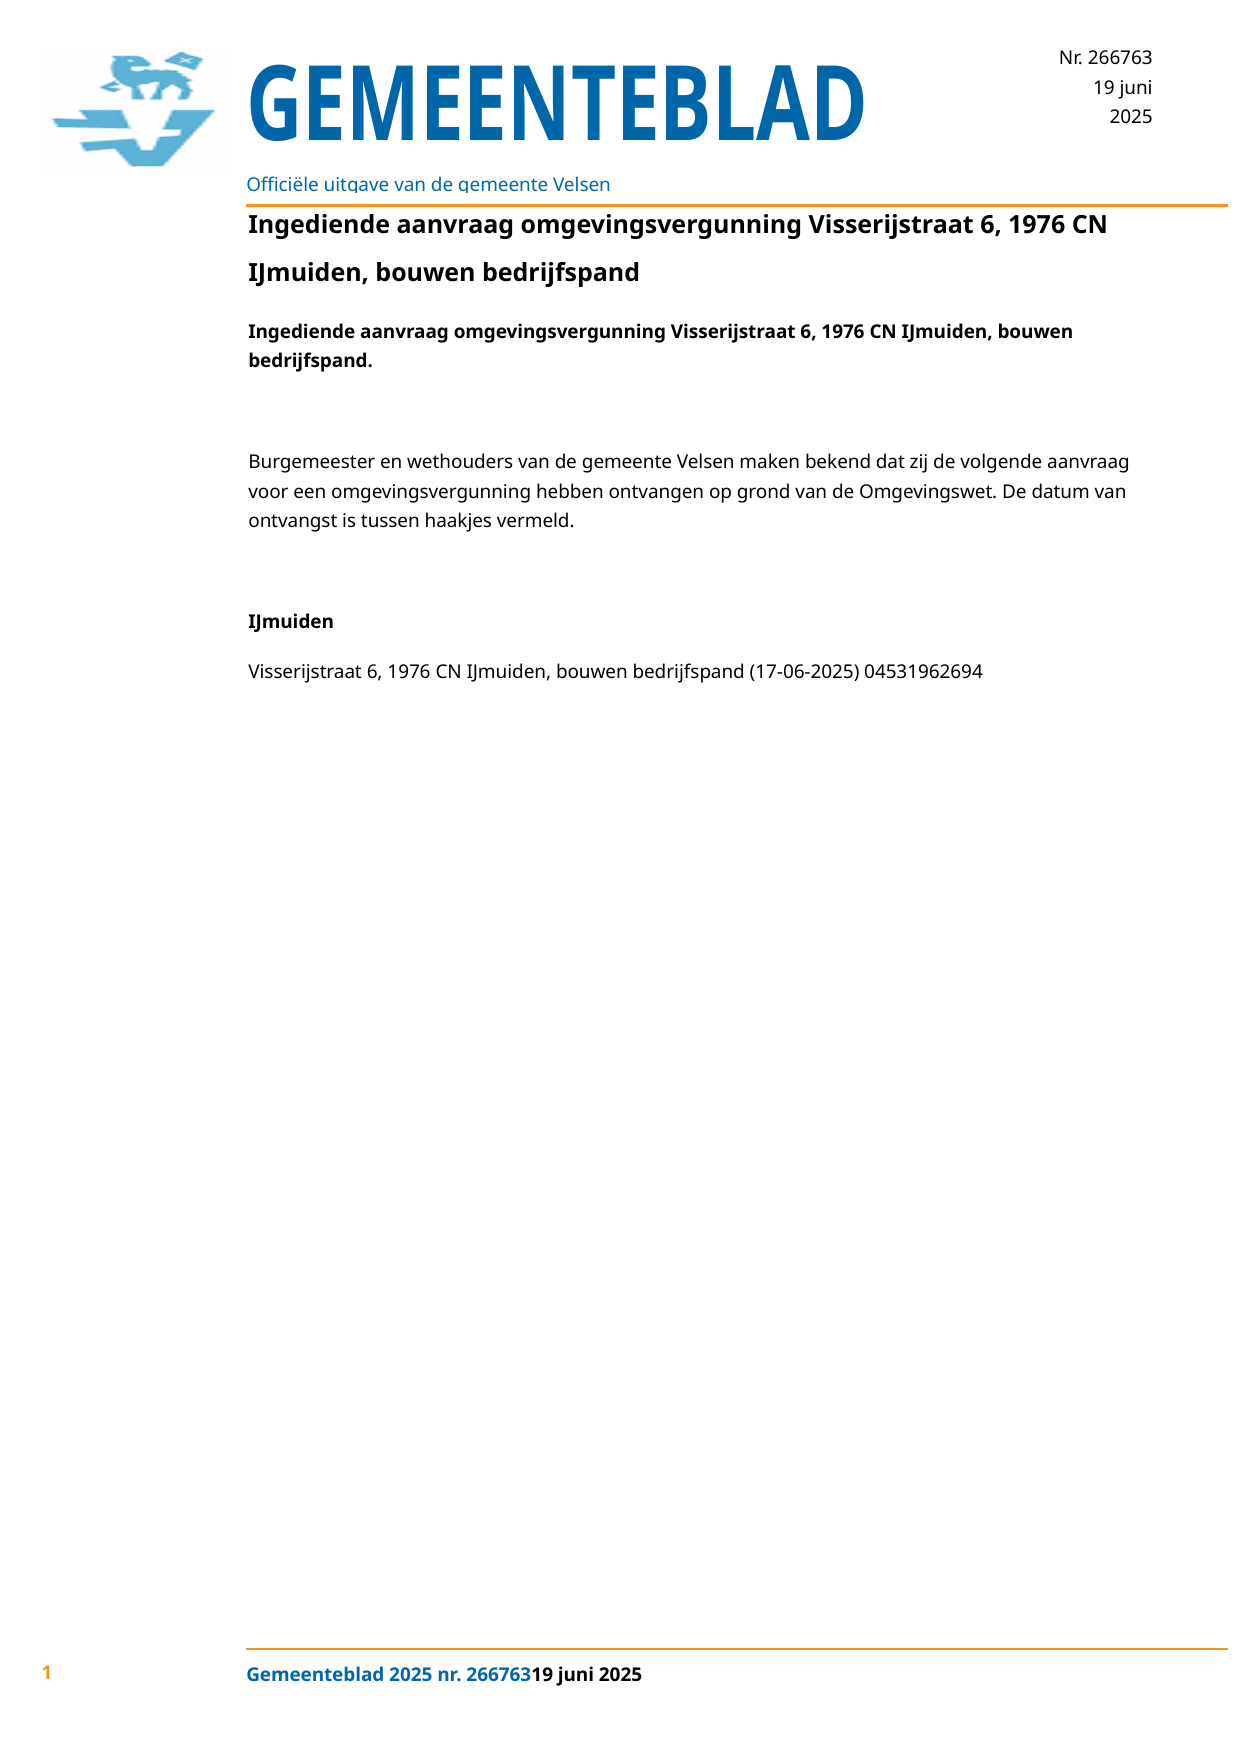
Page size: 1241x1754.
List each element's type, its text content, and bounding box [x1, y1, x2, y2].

text Ingediende aanvraag omgevingsvergunning Visserijstraat 6, 1976 CN IJmuiden, bouwen bedrijfspand [248, 207, 1152, 288]
picture [41, 47, 231, 172]
text Ingediende aanvraag omgevingsvergunning Visserijstraat 6, 1976 CN IJmuiden, bouwen bedrijfspand. [248, 318, 1152, 373]
text Burgemeester en wethouders van de gemeente Velsen maken bekend dat zij de volgende aanvraag voor een omgevingsvergunning hebben ontvangen op grond van de Omgevingswet. De datum van ontvangst is tussen haakjes vermeld. [248, 448, 1152, 533]
text IJmuiden [248, 608, 1152, 634]
text Visserijstraat 6, 1976 CN IJmuiden, bouwen bedrijfspand (17-06-2025) 04531962694 [248, 659, 1152, 684]
